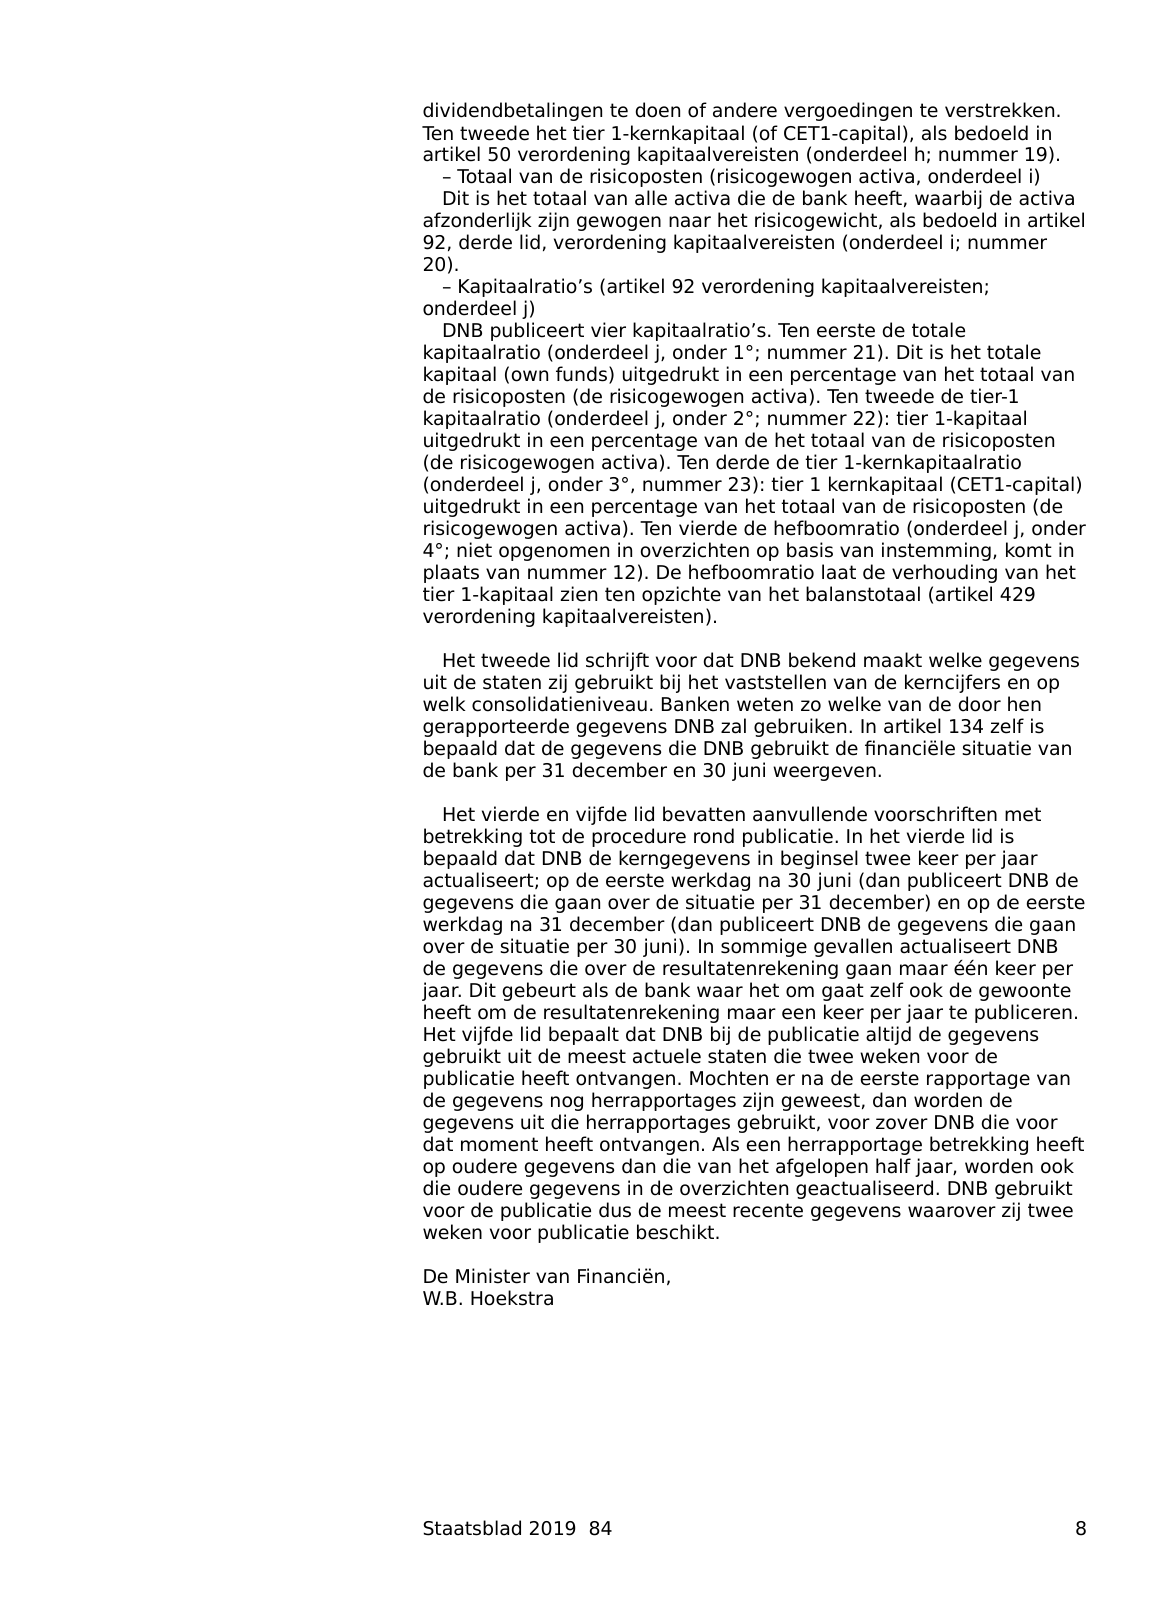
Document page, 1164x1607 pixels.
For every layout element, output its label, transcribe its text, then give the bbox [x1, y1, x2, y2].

text Dit is het totaal van alle activa die de bank heeft, waarbij de activa afzonderlijk zijn gewogen naar het risicogewicht, als bedoeld in artikel 92, derde lid, verordening kapitaalvereisten (onderdeel i; nummer 20). [422, 188, 1087, 276]
text dividendbetalingen te doen of andere vergoedingen te verstrekken. Ten tweede het tier 1-kernkapitaal (of CET1-capital), als bedoeld in artikel 50 verordening kapitaalvereisten (onderdeel h; nummer 19). [422, 100, 1087, 166]
text Het tweede lid schrijft voor dat DNB bekend maakt welke gegevens uit de staten zij gebruikt bij het vaststellen van de kerncijfers en op welk consolidatieniveau. Banken weten zo welke van de door hen gerapporteerde gegevens DNB zal gebruiken. In artikel 134 zelf is bepaald dat de gegevens die DNB gebruikt de financiële situatie van de bank per 31 december en 30 juni weergeven. [422, 650, 1087, 782]
text DNB publiceert vier kapitaalratio’s. Ten eerste de totale kapitaalratio (onderdeel j, onder 1°; nummer 21). Dit is het totale kapitaal (own funds) uitgedrukt in een percentage van het totaal van de risicoposten (de risicogewogen activa). Ten tweede de tier-1 kapitaalratio (onderdeel j, onder 2°; nummer 22): tier 1-kapitaal uitgedrukt in een percentage van de het totaal van de risicoposten (de risicogewogen activa). Ten derde de tier 1-kernkapitaalratio (onderdeel j, onder 3°, nummer 23): tier 1 kernkapitaal (CET1-capital) uitgedrukt in een percentage van het totaal van de risicoposten (de risicogewogen activa). Ten vierde de hefboomratio (onderdeel j, onder 4°; niet opgenomen in overzichten op basis van instemming, komt in plaats van nummer 12). De hefboomratio laat de verhouding van het tier 1-kapitaal zien ten opzichte van het balanstotaal (artikel 429 verordening kapitaalvereisten). [422, 320, 1087, 628]
text De Minister van Financiën, W.B. Hoekstra [422, 1266, 1087, 1310]
text – Kapitaalratio’s (artikel 92 verordening kapitaalvereisten; onderdeel j) [422, 276, 1087, 320]
text – Totaal van de risicoposten (risicogewogen activa, onderdeel i) [422, 166, 1087, 188]
text Het vierde en vijfde lid bevatten aanvullende voorschriften met betrekking tot de procedure rond publicatie. In het vierde lid is bepaald dat DNB de kerngegevens in beginsel twee keer per jaar actualiseert; op de eerste werkdag na 30 juni (dan publiceert DNB de gegevens die gaan over de situatie per 31 december) en op de eerste werkdag na 31 december (dan publiceert DNB de gegevens die gaan over de situatie per 30 juni). In sommige gevallen actualiseert DNB de gegevens die over de resultatenrekening gaan maar één keer per jaar. Dit gebeurt als de bank waar het om gaat zelf ook de gewoonte heeft om de resultatenrekening maar een keer per jaar te publiceren. Het vijfde lid bepaalt dat DNB bij de publicatie altijd de gegevens gebruikt uit de meest actuele staten die twee weken voor de publicatie heeft ontvangen. Mochten er na de eerste rapportage van de gegevens nog herrapportages zijn geweest, dan worden de gegevens uit die herrapportages gebruikt, voor zover DNB die voor dat moment heeft ontvangen. Als een herrapportage betrekking heeft op oudere gegevens dan die van het afgelopen half jaar, worden ook die oudere gegevens in de overzichten geactualiseerd. DNB gebruikt voor de publicatie dus de meest recente gegevens waarover zij twee weken voor publicatie beschikt. [422, 804, 1087, 1244]
